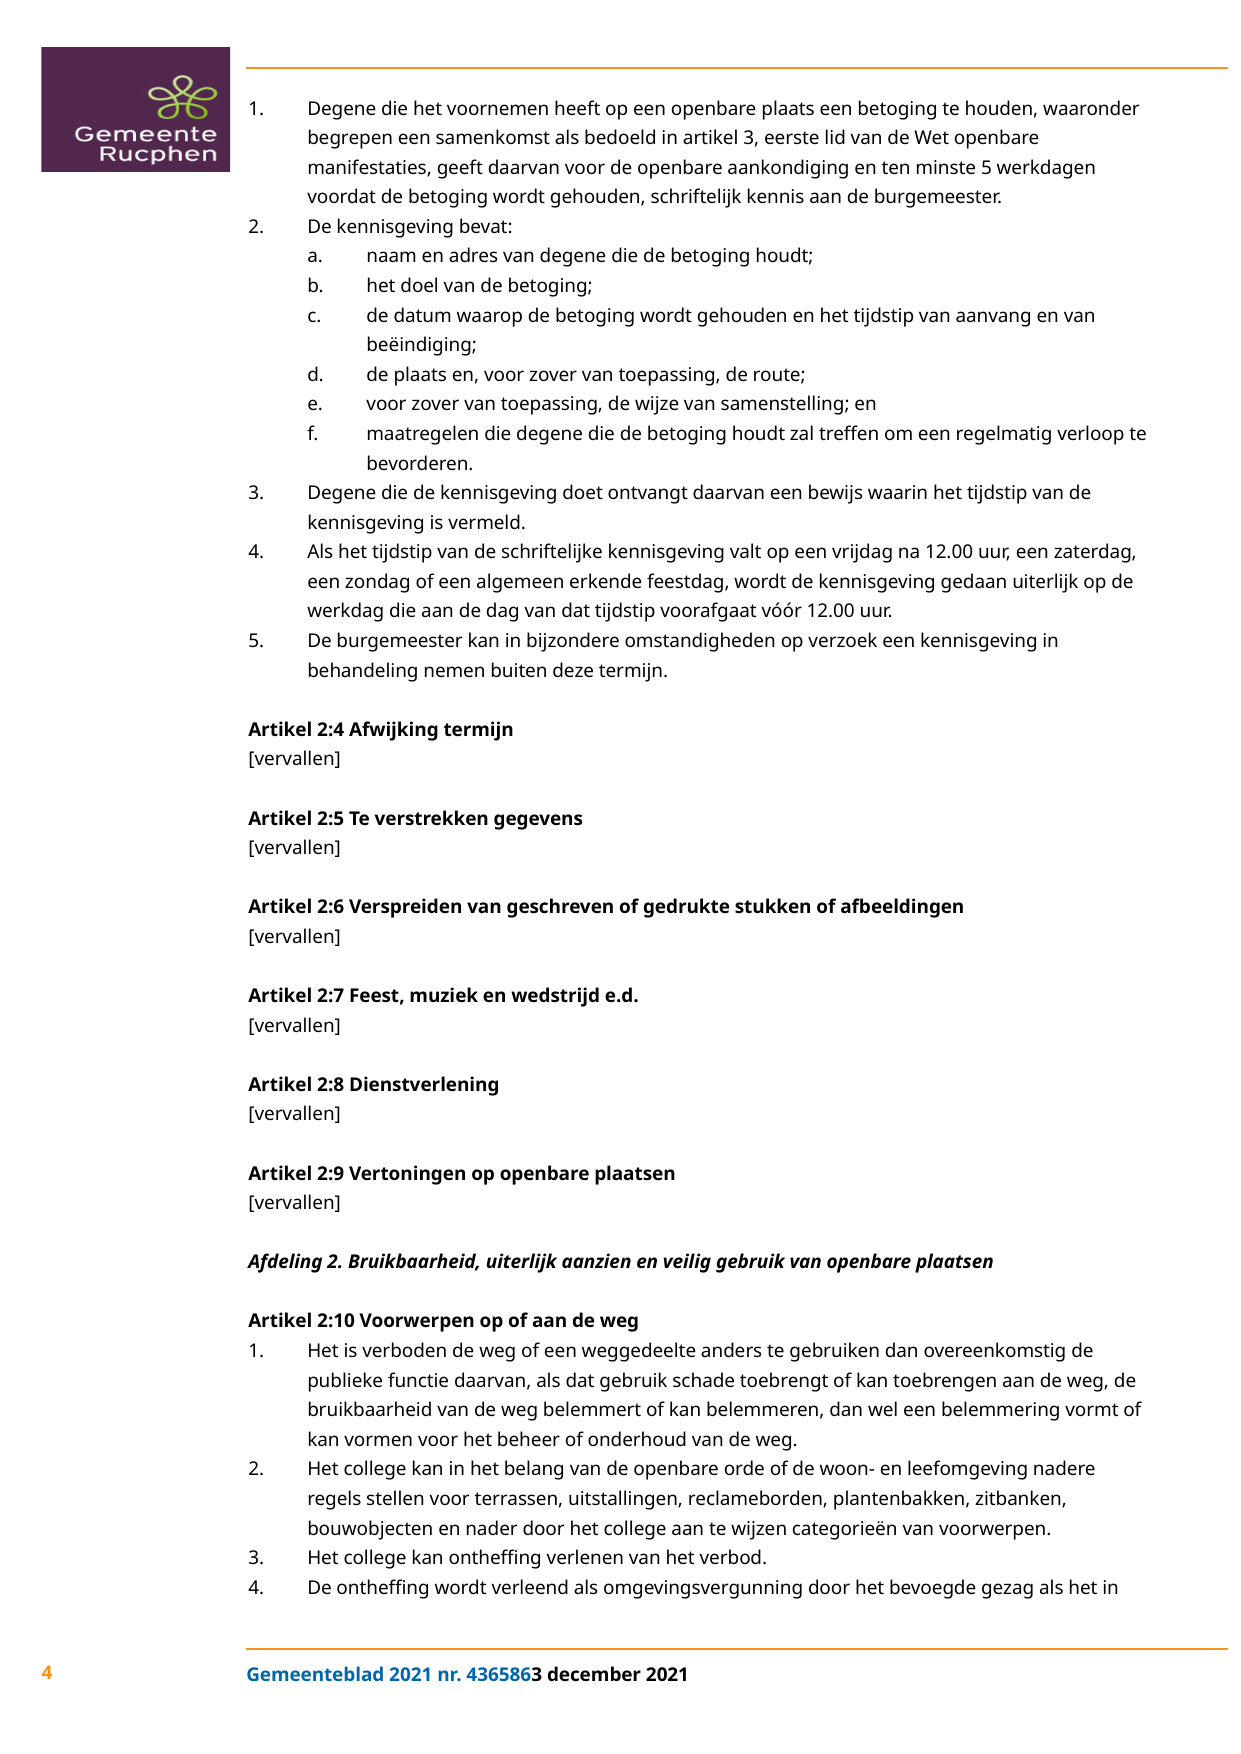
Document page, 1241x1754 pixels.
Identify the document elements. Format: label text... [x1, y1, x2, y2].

list de datum waarop de betoging wordt gehouden en het tijdstip van aanvang en van beëindiging; [307, 302, 1152, 357]
text [vervallen] [248, 1012, 1152, 1038]
list voor zover van toepassing, de wijze van samenstelling; en [307, 391, 1152, 416]
list De kennisgeving bevat: [248, 213, 1152, 239]
list maatregelen die degene die de betoging houdt zal treffen om een regelmatig verloop te bevorderen. [307, 420, 1152, 476]
text Artikel 2:6 Verspreiden van geschreven of gedrukte stukken of afbeeldingen [248, 893, 1152, 919]
list Het college kan ontheffing verlenen van het verbod. [248, 1544, 1152, 1570]
list Als het tijdstip van de schriftelijke kennisgeving valt op een vrijdag na 12.00 uur, een zaterdag, een zondag of een algemeen erkende feestdag, wordt de kennisgeving gedaan uiterlijk op de werkdag die aan de dag van dat tijdstip voorafgaat vóór 12.00 uur. [248, 538, 1152, 623]
list Het college kan in het belang van de openbare orde of de woon- en leefomgeving nadere regels stellen voor terrassen, uitstallingen, reclameborden, plantenbakken, zitbanken, bouwobjecten en nader door het college aan te wijzen categorieën van voorwerpen. [248, 1456, 1152, 1541]
list De burgemeester kan in bijzondere omstandigheden op verzoek een kennisgeving in behandeling nemen buiten deze termijn. [248, 627, 1152, 683]
text Artikel 2:5 Te verstrekken gegevens [248, 805, 1152, 831]
text [vervallen] [248, 746, 1152, 771]
text [vervallen] [248, 1101, 1152, 1126]
text [vervallen] [248, 834, 1152, 860]
text [vervallen] [248, 923, 1152, 949]
text Artikel 2:9 Vertoningen op openbare plaatsen [248, 1160, 1152, 1186]
text Artikel 2:4 Afwijking termijn [248, 716, 1152, 742]
list de plaats en, voor zover van toepassing, de route; [307, 361, 1152, 387]
list naam en adres van degene die de betoging houdt; [307, 243, 1152, 268]
text Artikel 2:8 Dienstverlening [248, 1071, 1152, 1097]
list Degene die de kennisgeving doet ontvangt daarvan een bewijs waarin het tijdstip van de kennisgeving is vermeld. [248, 479, 1152, 535]
text Artikel 2:7 Feest, muziek en wedstrijd e.d. [248, 982, 1152, 1008]
list Degene die het voornemen heeft op een openbare plaats een betoging te houden, waaronder begrepen een samenkomst als bedoeld in artikel 3, eerste lid van de Wet openbare manifestaties, geeft daarvan voor de openbare aankondiging en ten minste 5 werkdagen voordat de betoging wordt gehouden, schriftelijk kennis aan de burgemeester. [248, 95, 1152, 209]
list De ontheffing wordt verleend als omgevingsvergunning door het bevoegde gezag als het in [248, 1574, 1152, 1600]
text Afdeling 2. Bruikbaarheid, uiterlijk aanzien en veilig gebruik van openbare plaatsen [248, 1248, 1152, 1274]
picture [41, 47, 231, 172]
text [vervallen] [248, 1189, 1152, 1215]
list Het is verboden de weg of een weggedeelte anders te gebruiken dan overeenkomstig de publieke functie daarvan, als dat gebruik schade toebrengt of kan toebrengen aan de weg, de bruikbaarheid van de weg belemmert of kan belemmeren, dan wel een belemmering vormt of kan vormen voor het beheer of onderhoud van de weg. [248, 1337, 1152, 1452]
list het doel van de betoging; [307, 272, 1152, 298]
text Artikel 2:10 Voorwerpen op of aan de weg [248, 1308, 1152, 1333]
